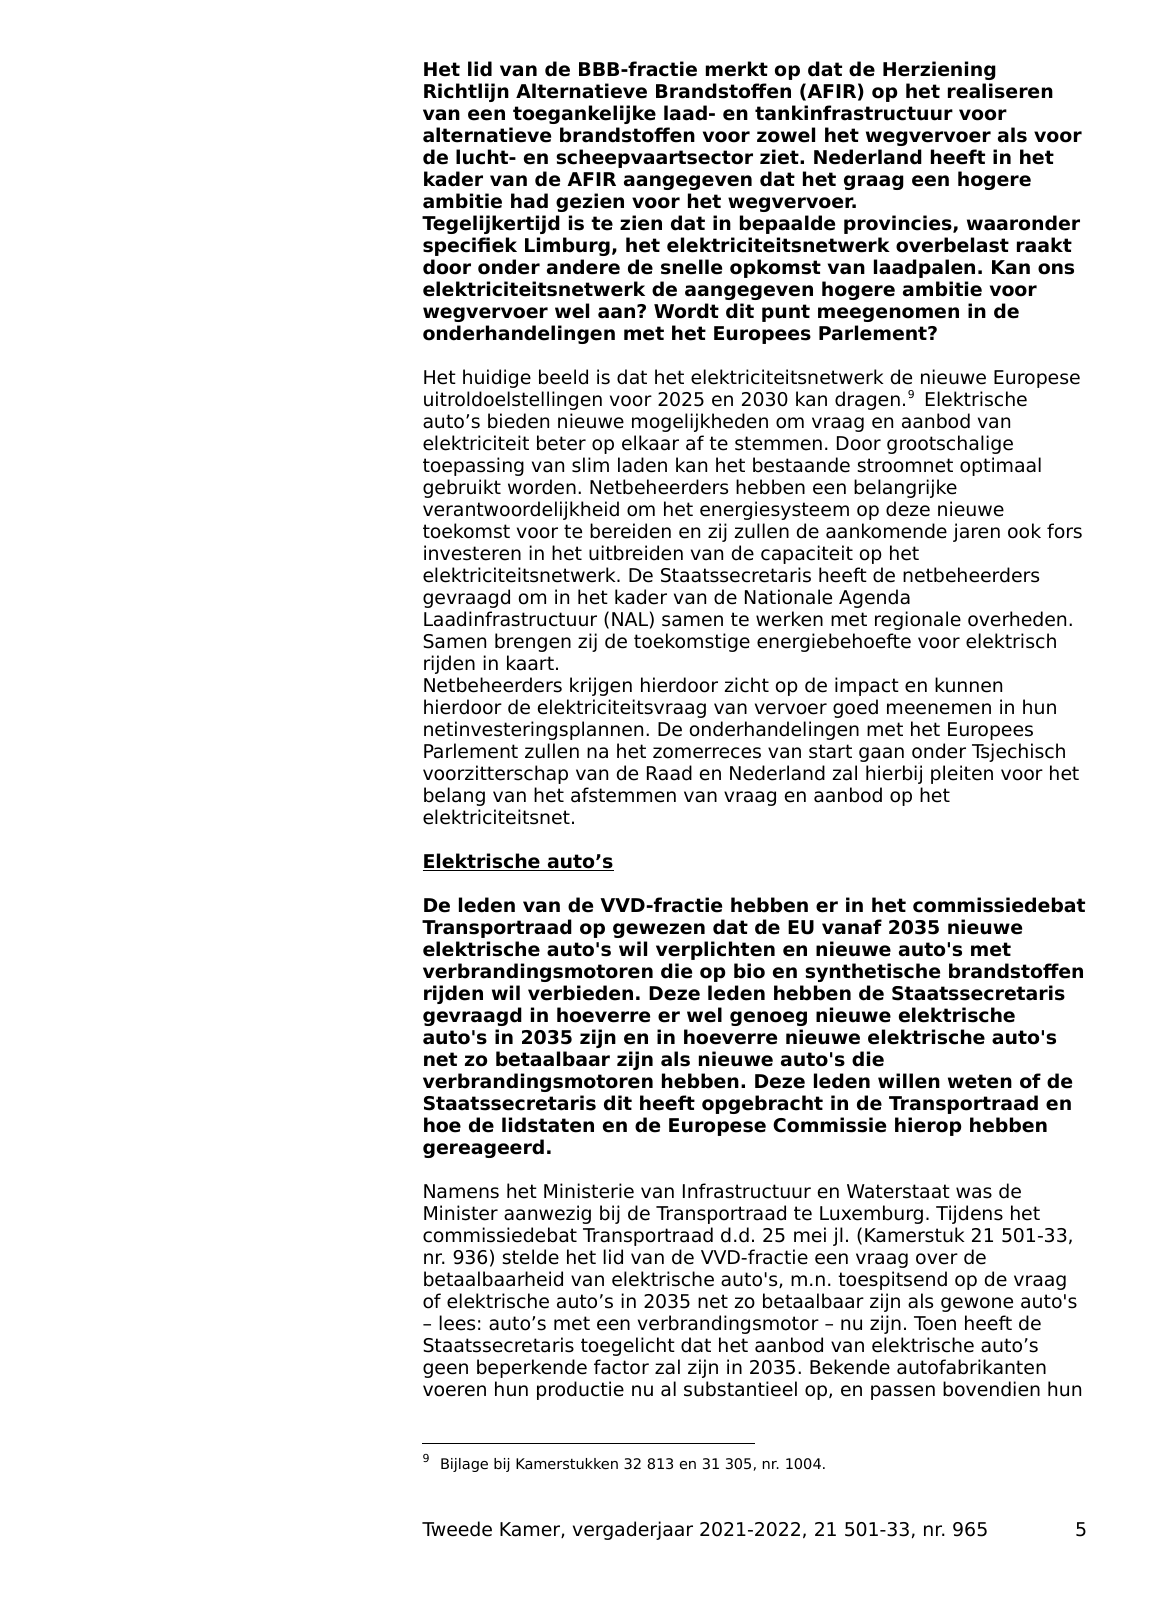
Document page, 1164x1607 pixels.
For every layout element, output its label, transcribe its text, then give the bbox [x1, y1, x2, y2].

text Het lid van de BBB-fractie merkt op dat de Herziening Richtlijn Alternatieve Brandstoffen (AFIR) op het realiseren van een toegankelijke laad- en tankinfrastructuur voor alternatieve brandstoffen voor zowel het wegvervoer als voor de lucht- en scheepvaartsector ziet. Nederland heeft in het kader van de AFIR aangegeven dat het graag een hogere ambitie had gezien voor het wegvervoer. [422, 59, 1087, 213]
subtitle Elektrische auto’s [422, 851, 1087, 873]
text Bijlage bij Kamerstukken 32 813 en 31 305, nr. 1004. [422, 1452, 1087, 1474]
text Tegelijkertijd is te zien dat in bepaalde provincies, waaronder specifiek Limburg, het elektriciteitsnetwerk overbelast raakt door onder andere de snelle opkomst van laadpalen. Kan ons elektriciteitsnetwerk de aangegeven hogere ambitie voor wegvervoer wel aan? Wordt dit punt meegenomen in de onderhandelingen met het Europees Parlement? [422, 213, 1087, 345]
text Netbeheerders krijgen hierdoor zicht op de impact en kunnen hierdoor de elektriciteitsvraag van vervoer goed meenemen in hun netinvesteringsplannen. De onderhandelingen met het Europees Parlement zullen na het zomerreces van start gaan onder Tsjechisch voorzitterschap van de Raad en Nederland zal hierbij pleiten voor het belang van het afstemmen van vraag en aanbod op het elektriciteitsnet. [422, 675, 1087, 828]
text Namens het Ministerie van Infrastructuur en Waterstaat was de Minister aanwezig bij de Transportraad te Luxemburg. Tijdens het commissiedebat Transportraad d.d. 25 mei jl. (Kamerstuk 21 501-33, nr. 936) stelde het lid van de VVD-fractie een vraag over de betaalbaarheid van elektrische auto's, m.n. toespitsend op de vraag of elektrische auto’s in 2035 net zo betaalbaar zijn als gewone auto's – lees: auto’s met een verbrandingsmotor – nu zijn. Toen heeft de Staatssecretaris toegelicht dat het aanbod van elektrische auto’s geen beperkende factor zal zijn in 2035. Bekende autofabrikanten voeren hun productie nu al substantieel op, en passen bovendien hun [422, 1181, 1087, 1401]
text Het huidige beeld is dat het elektriciteitsnetwerk de nieuwe Europese uitroldoelstellingen voor 2025 en 2030 kan dragen. Elektrische auto’s bieden nieuwe mogelijkheden om vraag en aanbod van elektriciteit beter op elkaar af te stemmen. Door grootschalige toepassing van slim laden kan het bestaande stroomnet optimaal gebruikt worden. Netbeheerders hebben een belangrijke verantwoordelijkheid om het energiesysteem op deze nieuwe toekomst voor te bereiden en zij zullen de aankomende jaren ook fors investeren in het uitbreiden van de capaciteit op het elektriciteitsnetwerk. De Staatssecretaris heeft de netbeheerders gevraagd om in het kader van de Nationale Agenda Laadinfrastructuur (NAL) samen te werken met regionale overheden. Samen brengen zij de toekomstige energiebehoefte voor elektrisch rijden in kaart. [422, 367, 1087, 675]
text De leden van de VVD-fractie hebben er in het commissiedebat Transportraad op gewezen dat de EU vanaf 2035 nieuwe elektrische auto's wil verplichten en nieuwe auto's met verbrandingsmotoren die op bio en synthetische brandstoffen rijden wil verbieden. Deze leden hebben de Staatssecretaris gevraagd in hoeverre er wel genoeg nieuwe elektrische auto's in 2035 zijn en in hoeverre nieuwe elektrische auto's net zo betaalbaar zijn als nieuwe auto's die verbrandingsmotoren hebben. Deze leden willen weten of de Staatssecretaris dit heeft opgebracht in de Transportraad en hoe de lidstaten en de Europese Commissie hierop hebben gereageerd. [422, 895, 1087, 1159]
